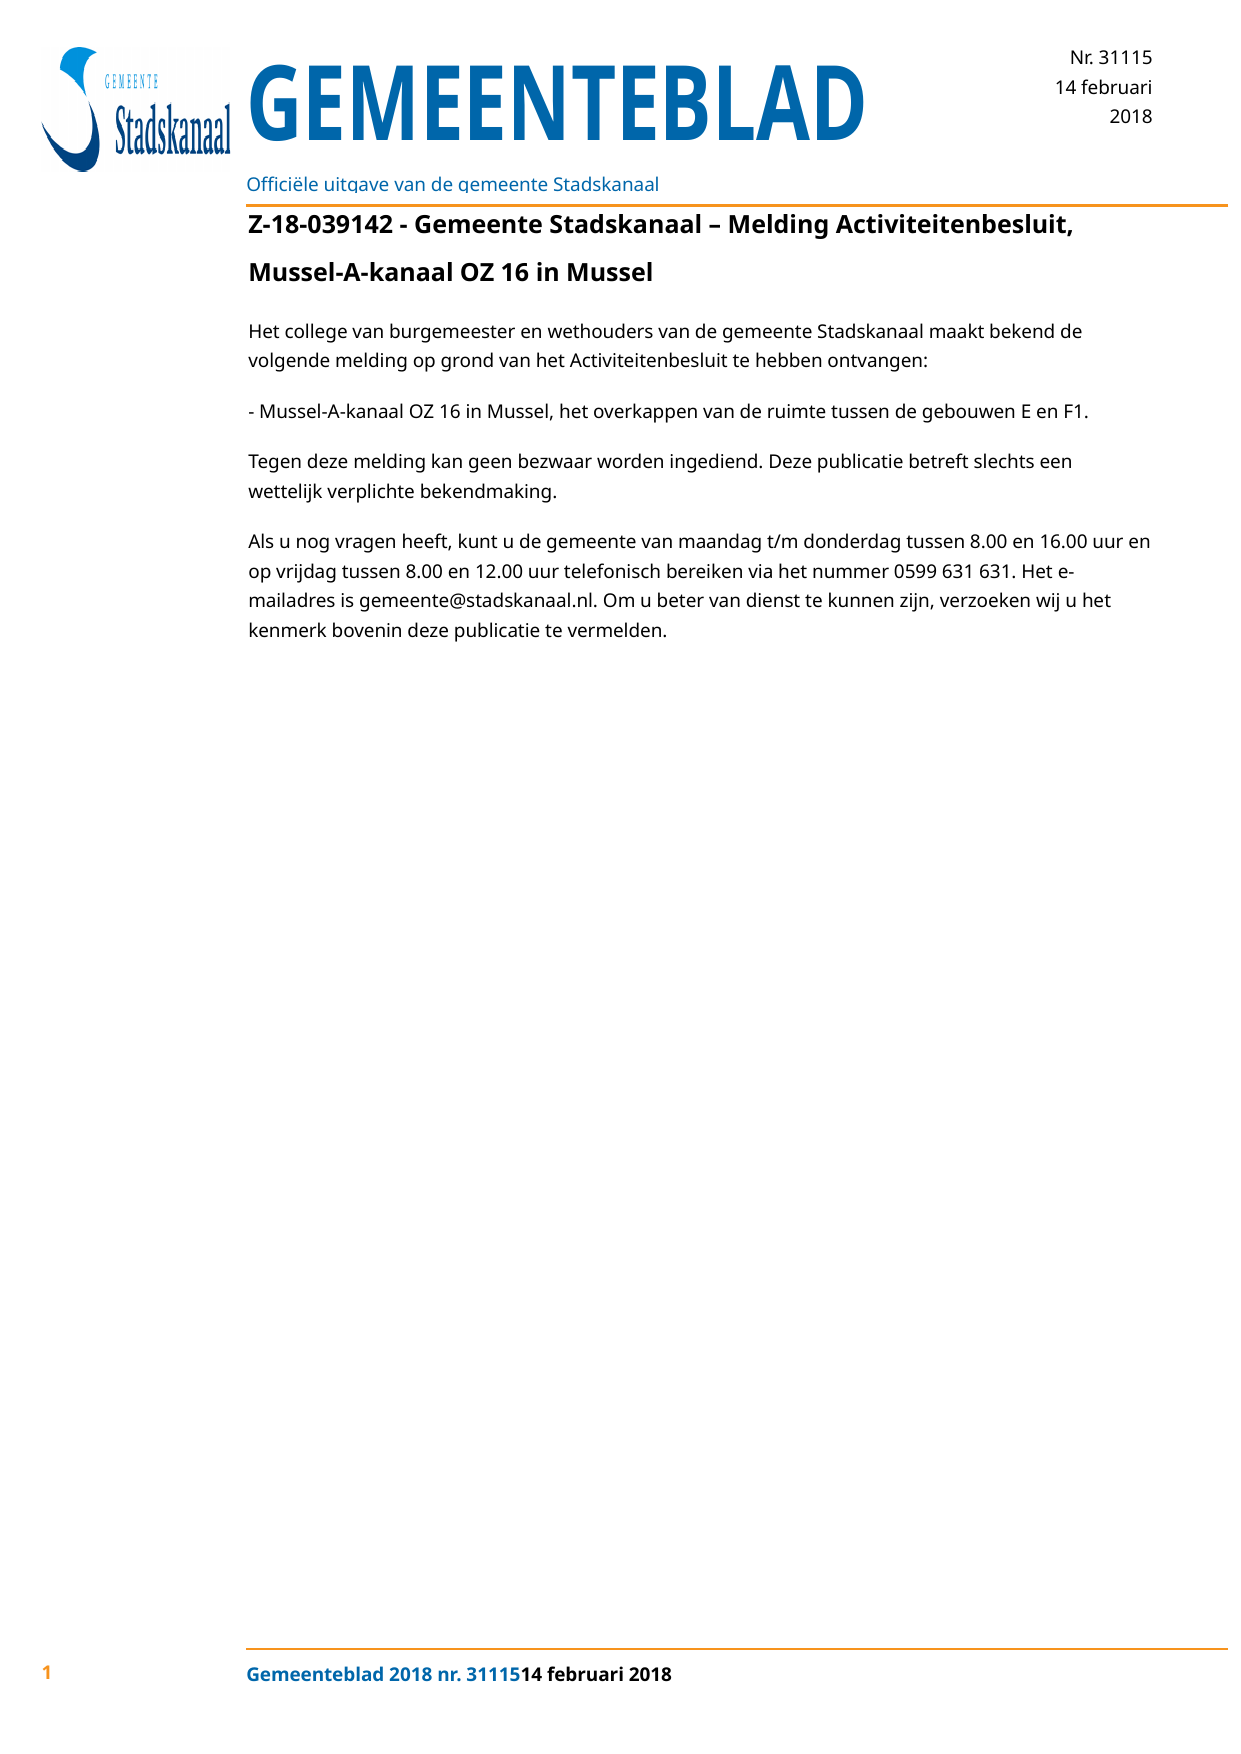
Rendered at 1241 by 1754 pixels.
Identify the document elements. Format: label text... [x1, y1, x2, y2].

text Het college van burgemeester en wethouders van de gemeente Stadskanaal maakt bekend de volgende melding op grond van het Activiteitenbesluit te hebben ontvangen: [248, 318, 1152, 373]
picture [41, 47, 231, 172]
text Tegen deze melding kan geen bezwaar worden ingediend. Deze publicatie betreft slechts een wettelijk verplichte bekendmaking. [248, 448, 1152, 504]
text - Mussel-A-kanaal OZ 16 in Mussel, het overkappen van de ruimte tussen de gebouwen E en F1. [248, 398, 1152, 424]
text Als u nog vragen heeft, kunt u de gemeente van maandag t/m donderdag tussen 8.00 en 16.00 uur en op vrijdag tussen 8.00 en 12.00 uur telefonisch bereiken via het nummer 0599 631 631. Het e-mailadres is gemeente@stadskanaal.nl. Om u beter van dienst te kunnen zijn, verzoeken wij u het kenmerk bovenin deze publicatie te vermelden. [248, 528, 1152, 643]
text Z-18-039142 - Gemeente Stadskanaal – Melding Activiteitenbesluit, Mussel-A-kanaal OZ 16 in Mussel [248, 207, 1152, 288]
